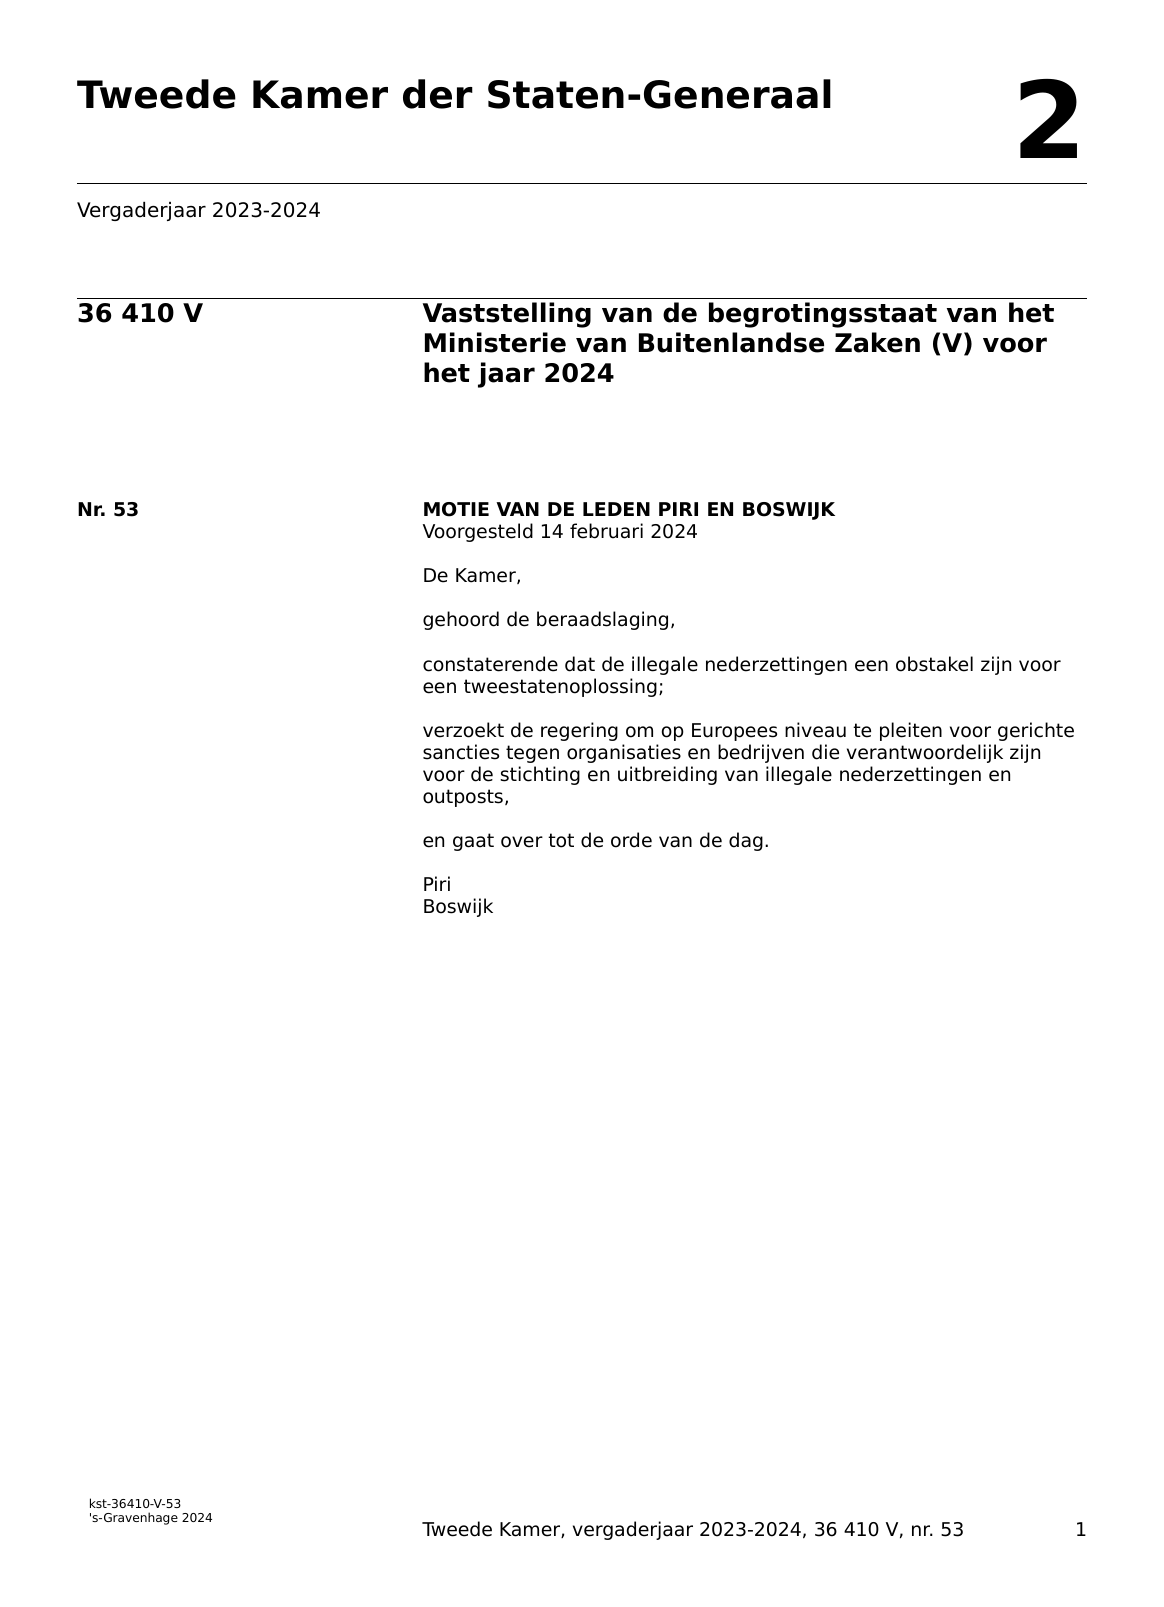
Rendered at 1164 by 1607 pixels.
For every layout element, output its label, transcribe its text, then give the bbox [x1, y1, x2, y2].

text Voorgesteld 14 februari 2024 [422, 521, 1087, 543]
text 's-Gravenhage 2024 [88, 1511, 323, 1525]
text en gaat over tot de orde van de dag. [422, 830, 1087, 852]
table_header Tweede Kamer der Staten-Generaal [77, 59, 886, 183]
text constaterende dat de illegale nederzettingen een obstakel zijn voor een tweestatenoplossing; [422, 653, 1087, 697]
text kst-36410-V-53 [88, 1497, 323, 1511]
text gehoord de beraadslaging, [422, 609, 1087, 631]
text verzoekt de regering om op Europees niveau te pleiten voor gerichte sancties tegen organisaties en bedrijven die verantwoordelijk zijn voor de stichting en uitbreiding van illegale nederzettingen en outposts, [422, 720, 1087, 808]
subtitle 36 410 V Vaststelling van de begrotingsstaat van het Ministerie van Buitenlandse Zaken (V) voor het jaar 2024 [77, 299, 1087, 388]
table_cell Vergaderjaar 2023-2024 [77, 184, 1087, 298]
text Piri [422, 874, 1087, 896]
subtitle Nr. 53 MOTIE VAN DE LEDEN PIRI EN BOSWIJK [77, 499, 1087, 521]
text Boswijk [422, 896, 1087, 918]
text De Kamer, [422, 565, 1087, 587]
table_header 2 [886, 59, 1087, 183]
